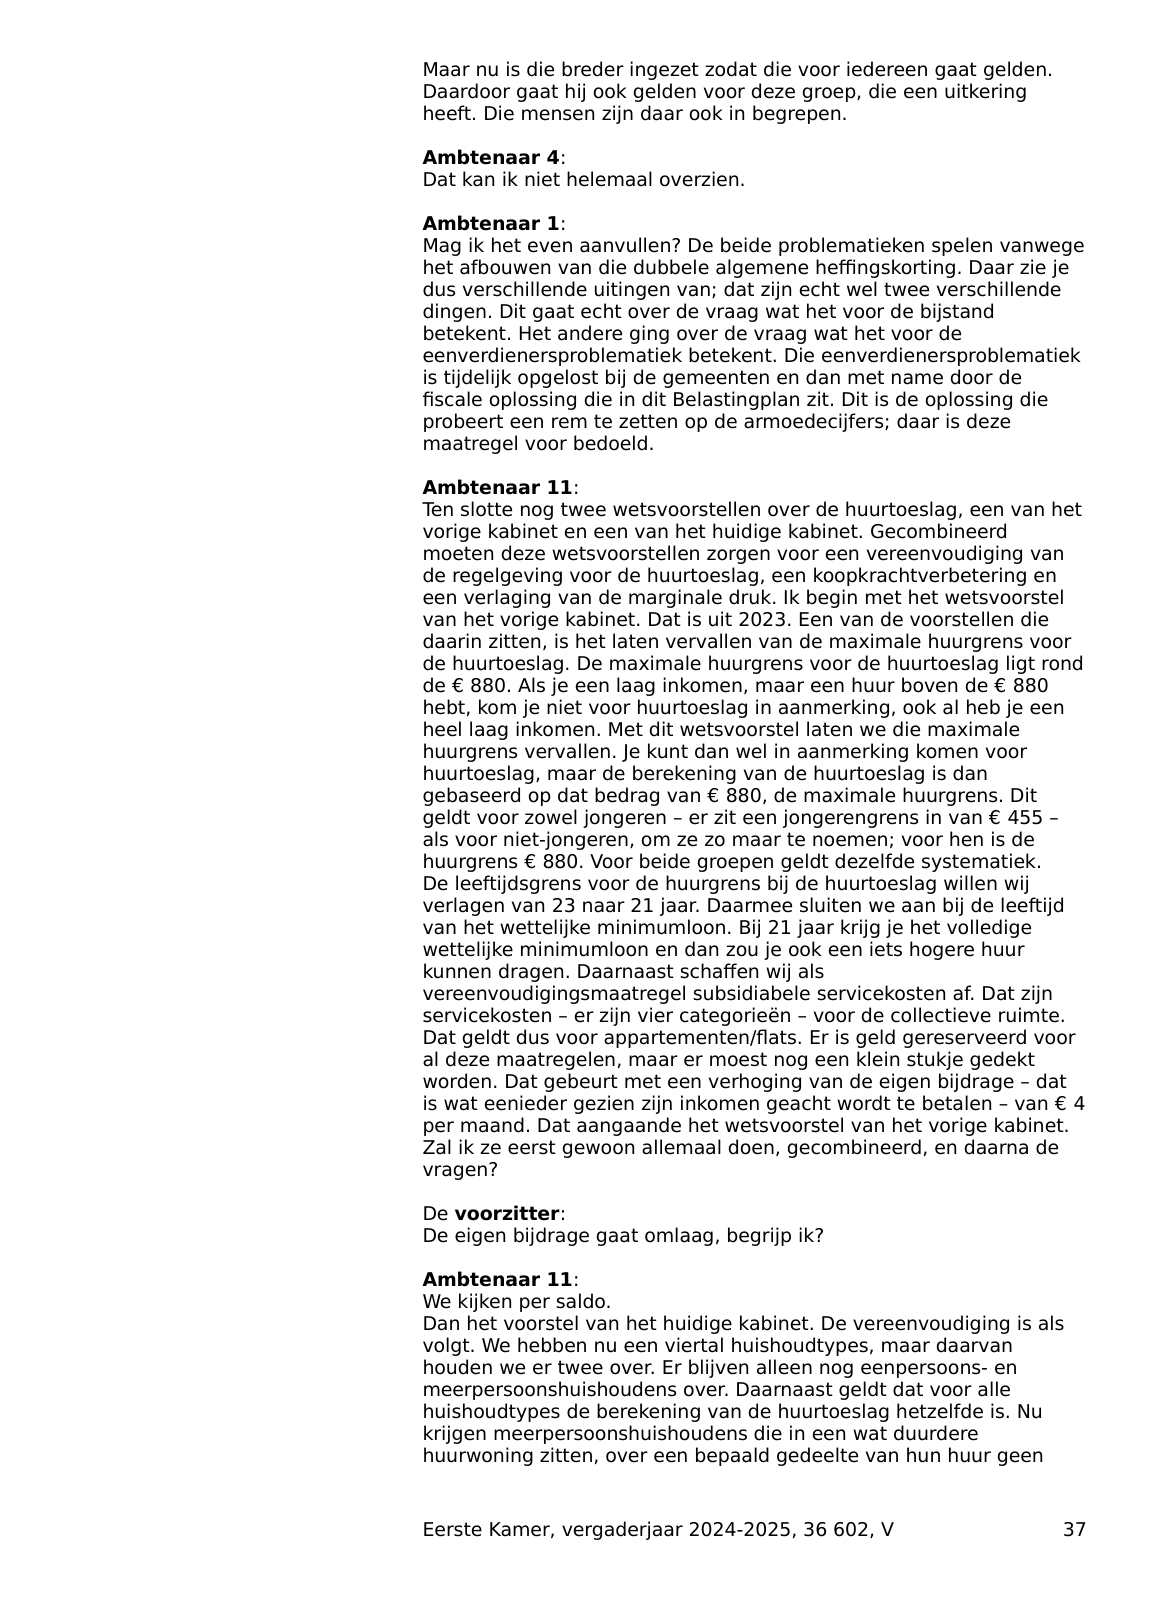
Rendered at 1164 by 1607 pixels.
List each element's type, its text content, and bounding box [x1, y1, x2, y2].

text Zal ik ze eerst gewoon allemaal doen, gecombineerd, en daarna de vragen? [422, 1137, 1087, 1181]
text De leeftijdsgrens voor de huurgrens bij de huurtoeslag willen wij verlagen van 23 naar 21 jaar. Daarmee sluiten we aan bij de leeftijd van het wettelijke minimumloon. Bij 21 jaar krijg je het volledige wettelijke minimumloon en dan zou je ook een iets hogere huur kunnen dragen. Daarnaast schaffen wij als vereenvoudigingsmaatregel subsidiabele servicekosten af. Dat zijn servicekosten – er zijn vier categorieën – voor de collectieve ruimte. Dat geldt dus voor appartementen/flats. Er is geld gereserveerd voor al deze maatregelen, maar er moest nog een klein stukje gedekt worden. Dat gebeurt met een verhoging van de eigen bijdrage – dat is wat eenieder gezien zijn inkomen geacht wordt te betalen – van € 4 per maand. Dat aangaande het wetsvoorstel van het vorige kabinet. [422, 873, 1087, 1137]
text Dat kan ik niet helemaal overzien. [422, 169, 1087, 191]
text Ambtenaar 11: [422, 477, 1087, 499]
text De voorzitter: [422, 1203, 1087, 1225]
text Ten slotte nog twee wetsvoorstellen over de huurtoeslag, een van het vorige kabinet en een van het huidige kabinet. Gecombineerd moeten deze wetsvoorstellen zorgen voor een vereenvoudiging van de regelgeving voor de huurtoeslag, een koopkrachtverbetering en een verlaging van de marginale druk. Ik begin met het wetsvoorstel van het vorige kabinet. Dat is uit 2023. Een van de voorstellen die daarin zitten, is het laten vervallen van de maximale huurgrens voor de huurtoeslag. De maximale huurgrens voor de huurtoeslag ligt rond de € 880. Als je een laag inkomen, maar een huur boven de € 880 hebt, kom je niet voor huurtoeslag in aanmerking, ook al heb je een heel laag inkomen. Met dit wetsvoorstel laten we die maximale huurgrens vervallen. Je kunt dan wel in aanmerking komen voor huurtoeslag, maar de berekening van de huurtoeslag is dan gebaseerd op dat bedrag van € 880, de maximale huurgrens. Dit geldt voor zowel jongeren – er zit een jongerengrens in van € 455 – als voor niet-jongeren, om ze zo maar te noemen; voor hen is de huurgrens € 880. Voor beide groepen geldt dezelfde systematiek. [422, 499, 1087, 873]
text Ambtenaar 1: [422, 213, 1087, 235]
text Mag ik het even aanvullen? De beide problematieken spelen vanwege het afbouwen van die dubbele algemene heffingskorting. Daar zie je dus verschillende uitingen van; dat zijn echt wel twee verschillende dingen. Dit gaat echt over de vraag wat het voor de bijstand betekent. Het andere ging over de vraag wat het voor de eenverdienersproblematiek betekent. Die eenverdienersproblematiek is tijdelijk opgelost bij de gemeenten en dan met name door de fiscale oplossing die in dit Belastingplan zit. Dit is de oplossing die probeert een rem te zetten op de armoedecijfers; daar is deze maatregel voor bedoeld. [422, 235, 1087, 455]
text De eigen bijdrage gaat omlaag, begrijp ik? [422, 1225, 1087, 1247]
text Ambtenaar 4: [422, 147, 1087, 169]
text Dan het voorstel van het huidige kabinet. De vereenvoudiging is als volgt. We hebben nu een viertal huishoudtypes, maar daarvan houden we er twee over. Er blijven alleen nog eenpersoons- en meerpersoonshuishoudens over. Daarnaast geldt dat voor alle huishoudtypes de berekening van de huurtoeslag hetzelfde is. Nu krijgen meerpersoonshuishoudens die in een wat duurdere huurwoning zitten, over een bepaald gedeelte van hun huur geen [422, 1313, 1087, 1467]
text Ambtenaar 11: [422, 1269, 1087, 1291]
text Maar nu is die breder ingezet zodat die voor iedereen gaat gelden. Daardoor gaat hij ook gelden voor deze groep, die een uitkering heeft. Die mensen zijn daar ook in begrepen. [422, 59, 1087, 125]
text We kijken per saldo. [422, 1291, 1087, 1313]
